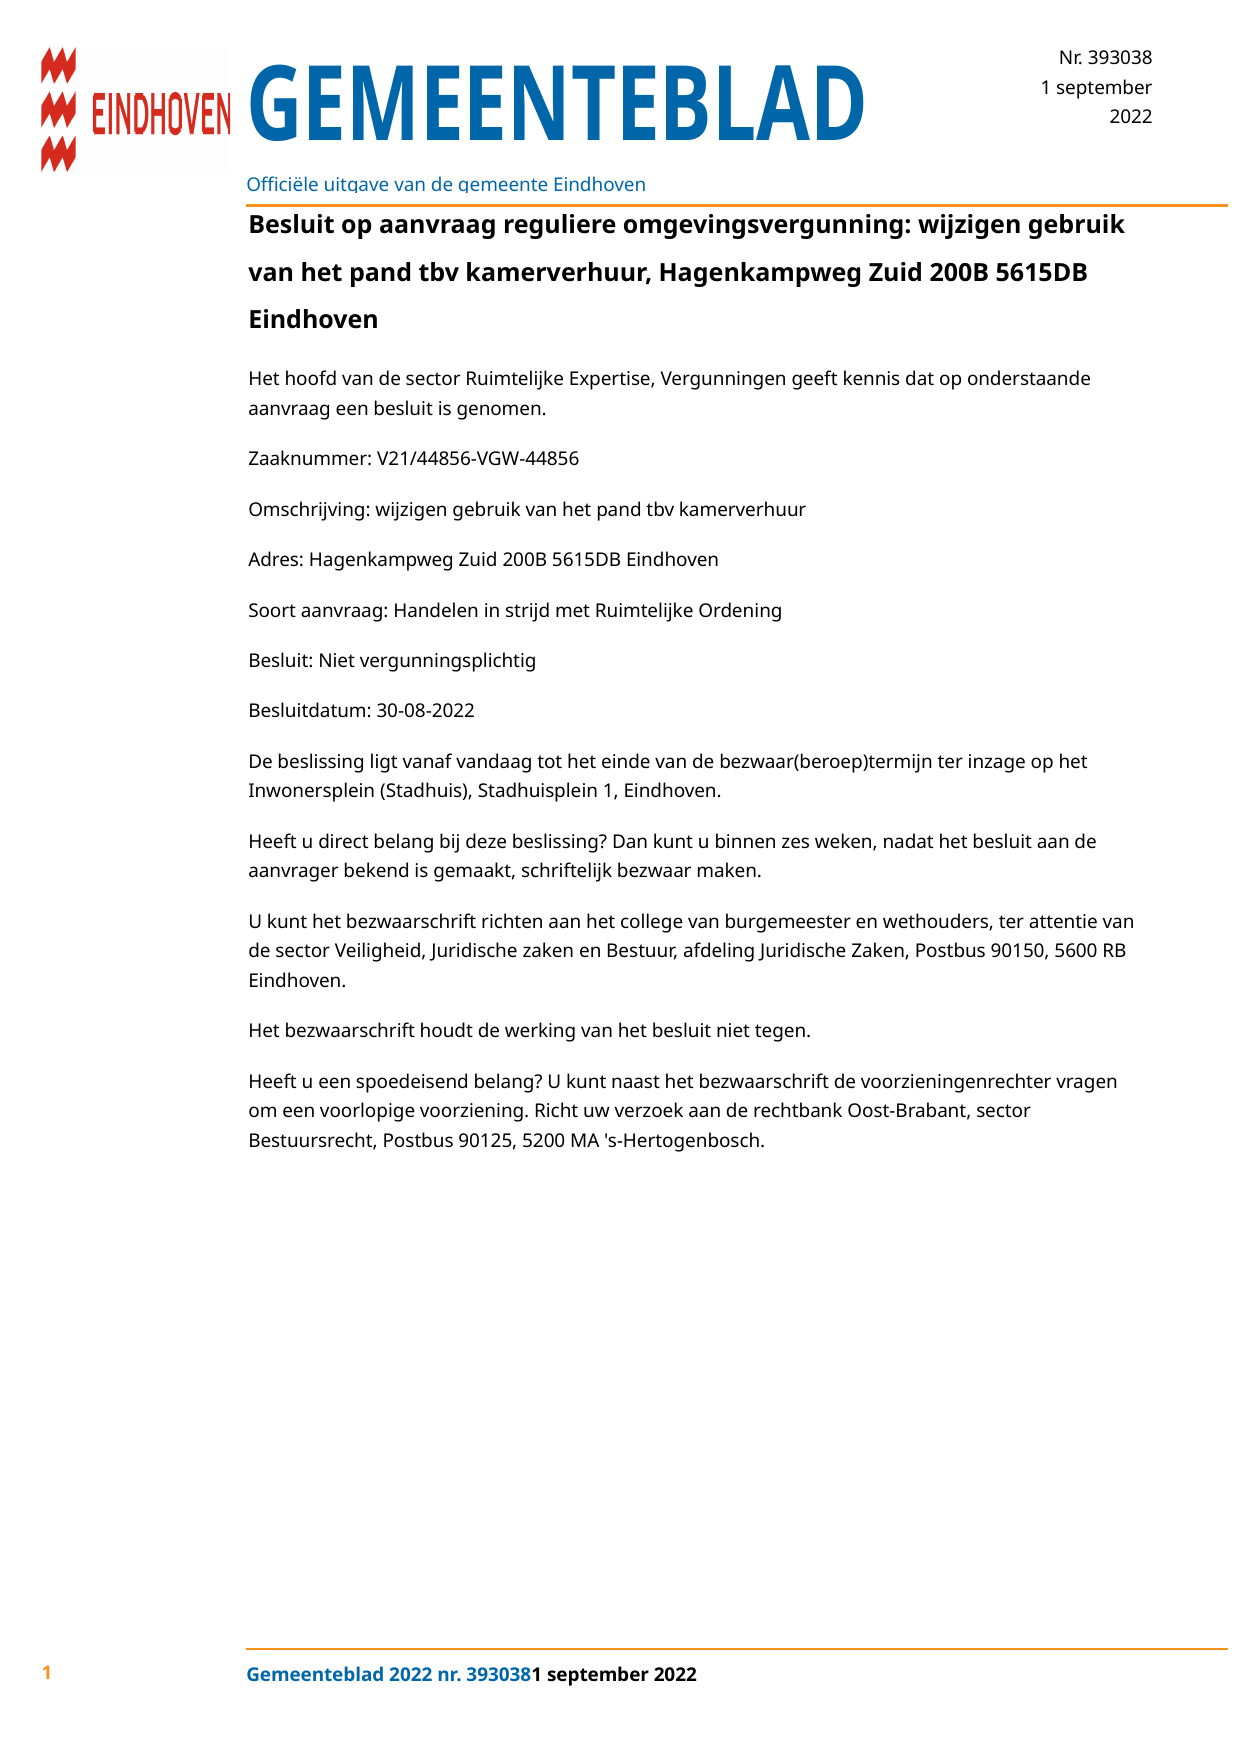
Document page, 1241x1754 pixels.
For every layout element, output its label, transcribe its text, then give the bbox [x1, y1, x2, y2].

text Besluitdatum: 30-08-2022 [248, 698, 1152, 723]
text U kunt het bezwaarschrift richten aan het college van burgemeester en wethouders, ter attentie van de sector Veiligheid, Juridische zaken en Bestuur, afdeling Juridische Zaken, Postbus 90150, 5600 RB Eindhoven. [248, 908, 1152, 993]
text Heeft u een spoedeisend belang? U kunt naast het bezwaarschrift de voorzieningenrechter vragen om een voorlopige voorziening. Richt uw verzoek aan de rechtbank Oost-Brabant, sector Bestuursrecht, Postbus 90125, 5200 MA 's-Hertogenbosch. [248, 1068, 1152, 1153]
text Omschrijving: wijzigen gebruik van het pand tbv kamerverhuur [248, 496, 1152, 522]
text Heeft u direct belang bij deze beslissing? Dan kunt u binnen zes weken, nadat het besluit aan de aanvrager bekend is gemaakt, schriftelijk bezwaar maken. [248, 828, 1152, 883]
text Zaaknummer: V21/44856-VGW-44856 [248, 446, 1152, 471]
text Adres: Hagenkampweg Zuid 200B 5615DB Eindhoven [248, 546, 1152, 572]
text Soort aanvraag: Handelen in strijd met Ruimtelijke Ordening [248, 597, 1152, 622]
picture [41, 47, 231, 172]
text Besluit op aanvraag reguliere omgevingsvergunning: wijzigen gebruik van het pand tbv kamerverhuur, Hagenkampweg Zuid 200B 5615DB Eindhoven [248, 207, 1152, 336]
text Het hoofd van de sector Ruimtelijke Expertise, Vergunningen geeft kennis dat op onderstaande aanvraag een besluit is genomen. [248, 366, 1152, 421]
text Besluit: Niet vergunningsplichtig [248, 647, 1152, 673]
text Het bezwaarschrift houdt de werking van het besluit niet tegen. [248, 1018, 1152, 1043]
text De beslissing ligt vanaf vandaag tot het einde van de bezwaar(beroep)termijn ter inzage op het Inwonersplein (Stadhuis), Stadhuisplein 1, Eindhoven. [248, 748, 1152, 803]
